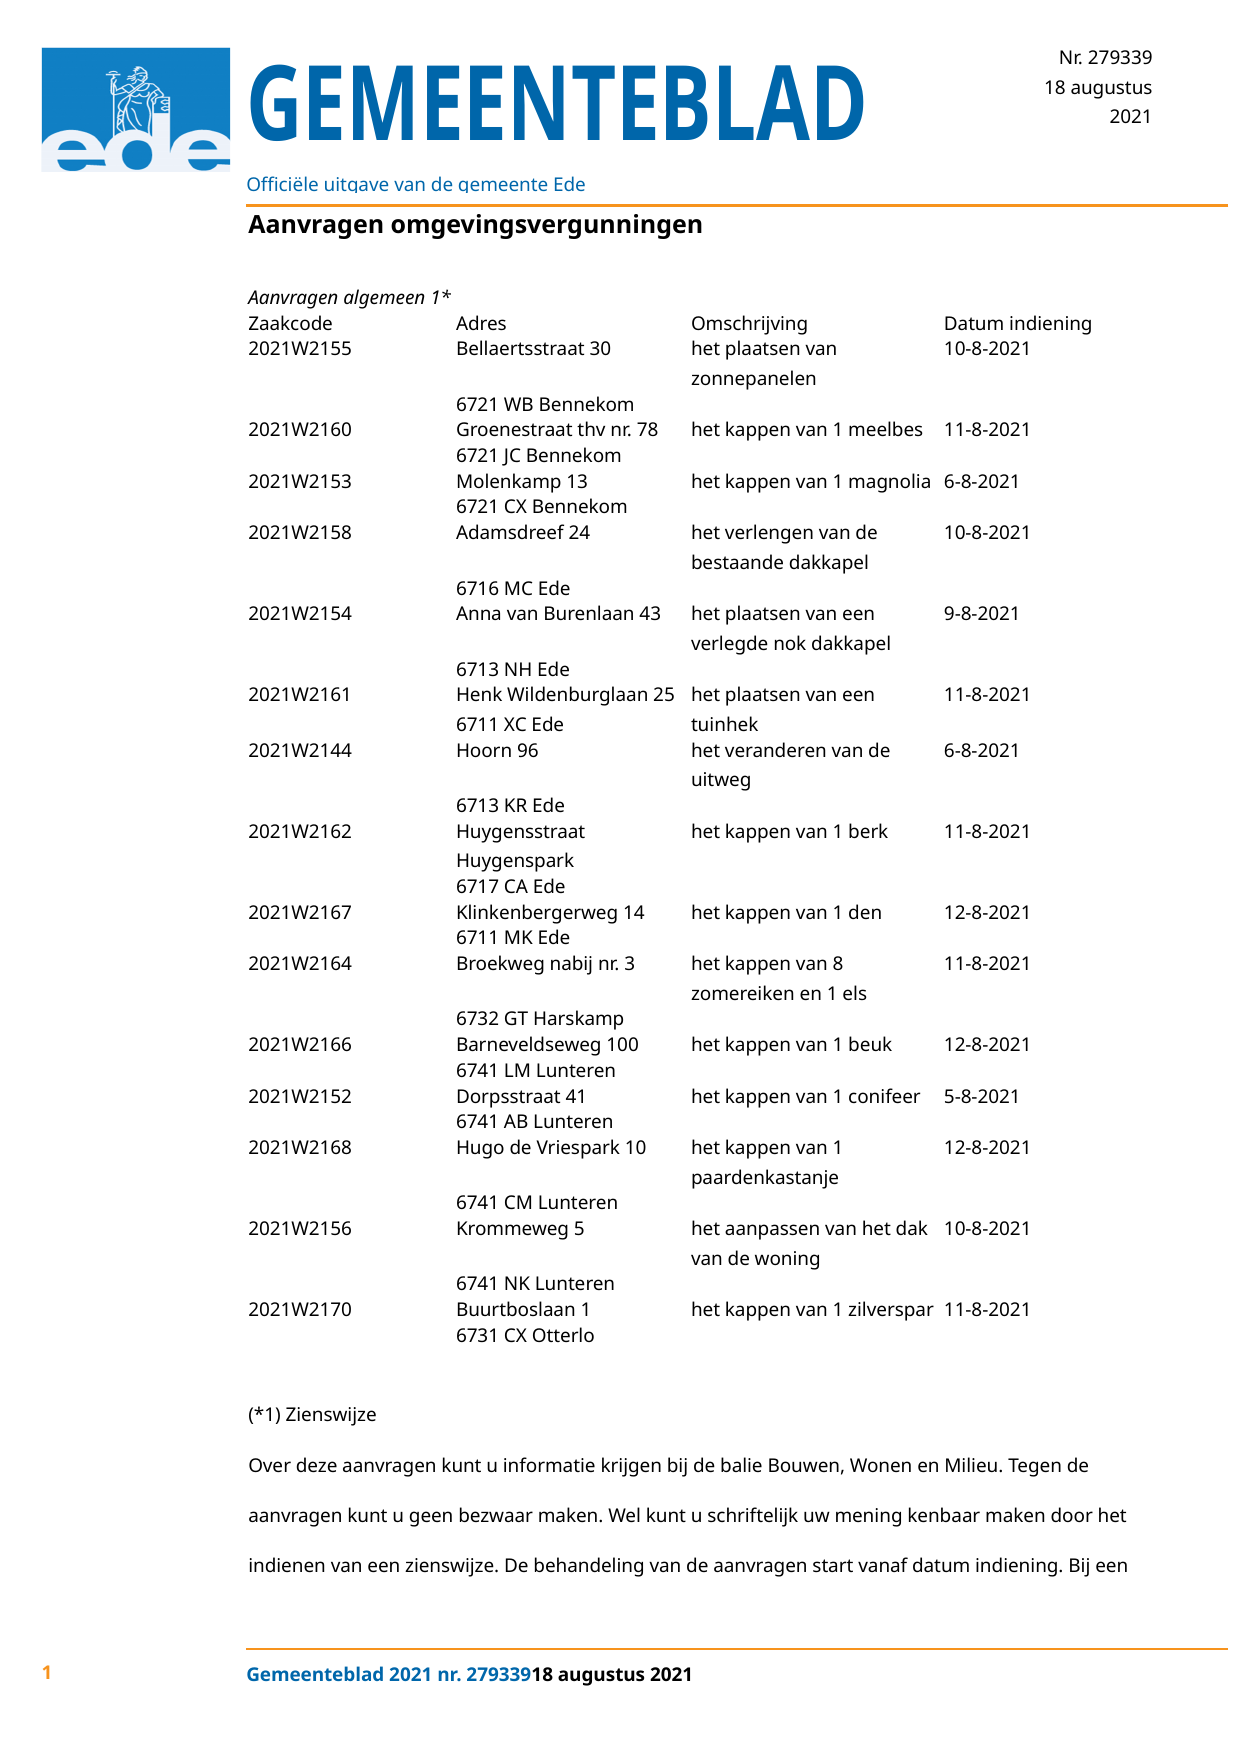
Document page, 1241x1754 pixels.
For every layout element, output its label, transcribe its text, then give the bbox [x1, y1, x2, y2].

table_cell 2021W2156 [248, 1215, 456, 1271]
table_cell [248, 391, 456, 416]
table_cell 6741 AB Lunteren [456, 1109, 691, 1134]
table_cell Huygensstraat Huygenspark [456, 818, 691, 873]
table_cell Adamsdreef 24 [456, 519, 691, 575]
table_cell [944, 1190, 1152, 1215]
text (*1) Zienswijze [248, 1401, 1152, 1427]
table_cell [944, 1109, 1152, 1134]
table_cell 12-8-2021 [944, 899, 1152, 924]
table_cell [248, 656, 456, 681]
table_header Omschrijving [691, 310, 944, 335]
table_cell 6721 CX Bennekom [456, 494, 691, 519]
table_cell [944, 494, 1152, 519]
table_header Zaakcode [248, 310, 456, 335]
table_cell 6741 LM Lunteren [456, 1057, 691, 1083]
table_cell [691, 575, 944, 600]
table_cell 6721 JC Bennekom [456, 442, 691, 468]
table_cell het plaatsen van zonnepanelen [691, 335, 944, 391]
table_cell 2021W2153 [248, 468, 456, 494]
table_cell [248, 494, 456, 519]
table_cell [944, 391, 1152, 416]
table_cell 2021W2170 [248, 1296, 456, 1322]
table_cell 2021W2164 [248, 950, 456, 1006]
table_cell Hugo de Vriespark 10 [456, 1134, 691, 1189]
table_cell [944, 1006, 1152, 1031]
picture [41, 47, 231, 172]
table_cell 11-8-2021 [944, 681, 1152, 737]
table_cell [248, 792, 456, 818]
table_cell 11-8-2021 [944, 818, 1152, 873]
table_cell 6-8-2021 [944, 468, 1152, 494]
text aanvragen kunt u geen bezwaar maken. Wel kunt u schriftelijk uw mening kenbaar maken door het [248, 1502, 1152, 1528]
table_cell 11-8-2021 [944, 416, 1152, 442]
table_cell 6721 WB Bennekom [456, 391, 691, 416]
text indienen van een zienswijze. De behandeling van de aanvragen start vanaf datum indiening. Bij een [248, 1553, 1152, 1578]
table_cell [944, 925, 1152, 950]
table_cell het verlengen van de bestaande dakkapel [691, 519, 944, 575]
table_cell [248, 1190, 456, 1215]
table_cell het kappen van 1 den [691, 899, 944, 924]
table_cell [944, 1271, 1152, 1296]
table_cell 6741 CM Lunteren [456, 1190, 691, 1215]
table_cell 5-8-2021 [944, 1083, 1152, 1108]
table_cell 2021W2160 [248, 416, 456, 442]
table_cell 10-8-2021 [944, 519, 1152, 575]
table_cell Krommeweg 5 [456, 1215, 691, 1271]
table_cell [248, 575, 456, 600]
table_cell Hoorn 96 [456, 737, 691, 792]
table_header Adres [456, 310, 691, 335]
table_cell [691, 442, 944, 468]
table_cell 6713 KR Ede [456, 792, 691, 818]
table_cell het kappen van 1 beuk [691, 1031, 944, 1057]
text Over deze aanvragen kunt u informatie krijgen bij de balie Bouwen, Wonen en Milieu. Tegen de [248, 1452, 1152, 1478]
table_cell het plaatsen van een verlegde nok dakkapel [691, 600, 944, 656]
table_cell het veranderen van de uitweg [691, 737, 944, 792]
table_cell Molenkamp 13 [456, 468, 691, 494]
table_cell 11-8-2021 [944, 950, 1152, 1006]
table_cell het kappen van 1 meelbes [691, 416, 944, 442]
table_cell [691, 792, 944, 818]
table_cell [944, 575, 1152, 600]
table_cell [691, 873, 944, 899]
table_cell [248, 1322, 456, 1348]
table_cell 11-8-2021 [944, 1296, 1152, 1322]
table_cell 6741 NK Lunteren [456, 1271, 691, 1296]
table_cell [944, 656, 1152, 681]
table_cell [691, 1190, 944, 1215]
table_cell Barneveldseweg 100 [456, 1031, 691, 1057]
table_cell 12-8-2021 [944, 1134, 1152, 1189]
table_cell Groenestraat thv nr. 78 [456, 416, 691, 442]
table_cell Buurtboslaan 1 [456, 1296, 691, 1322]
table_cell 9-8-2021 [944, 600, 1152, 656]
table_cell 6731 CX Otterlo [456, 1322, 691, 1348]
table_cell het kappen van 1 magnolia [691, 468, 944, 494]
table_cell [691, 1057, 944, 1083]
table_cell het kappen van 1 berk [691, 818, 944, 873]
table_cell het aanpassen van het dak van de woning [691, 1215, 944, 1271]
table_cell [944, 1322, 1152, 1348]
table_cell [944, 442, 1152, 468]
table_cell 10-8-2021 [944, 1215, 1152, 1271]
table_cell [944, 873, 1152, 899]
table_cell 2021W2161 [248, 681, 456, 737]
table_cell 6716 MC Ede [456, 575, 691, 600]
table_cell 6711 MK Ede [456, 925, 691, 950]
text Aanvragen algemeen 1* [248, 284, 1152, 309]
table_cell 2021W2144 [248, 737, 456, 792]
table_cell Anna van Burenlaan 43 [456, 600, 691, 656]
table_cell Broekweg nabij nr. 3 [456, 950, 691, 1006]
table_cell 2021W2154 [248, 600, 456, 656]
table_cell 10-8-2021 [944, 335, 1152, 391]
table_cell het kappen van 1 paardenkastanje [691, 1134, 944, 1189]
table_cell [691, 1109, 944, 1134]
table_cell 2021W2155 [248, 335, 456, 391]
table_cell [691, 1271, 944, 1296]
table_cell 6713 NH Ede [456, 656, 691, 681]
table_cell [691, 1322, 944, 1348]
table_cell het plaatsen van een tuinhek [691, 681, 944, 737]
table_cell [248, 925, 456, 950]
table_cell 2021W2167 [248, 899, 456, 924]
table_cell Henk Wildenburglaan 25 6711 XC Ede [456, 681, 691, 737]
text Aanvragen omgevingsvergunningen [248, 207, 1152, 241]
table_cell [691, 925, 944, 950]
table_header Datum indiening [944, 310, 1152, 335]
table_cell [248, 442, 456, 468]
table_cell het kappen van 1 zilverspar [691, 1296, 944, 1322]
table_cell [248, 1057, 456, 1083]
table_cell 6732 GT Harskamp [456, 1006, 691, 1031]
table_cell [248, 1006, 456, 1031]
table_cell het kappen van 1 conifeer [691, 1083, 944, 1108]
table_cell [248, 1109, 456, 1134]
table_cell [944, 1057, 1152, 1083]
table_cell 2021W2158 [248, 519, 456, 575]
table_cell 2021W2152 [248, 1083, 456, 1108]
table_cell 6717 CA Ede [456, 873, 691, 899]
table_cell 2021W2166 [248, 1031, 456, 1057]
table_cell 6-8-2021 [944, 737, 1152, 792]
table_cell Dorpsstraat 41 [456, 1083, 691, 1108]
table_cell [691, 656, 944, 681]
table_cell [691, 1006, 944, 1031]
table_cell Klinkenbergerweg 14 [456, 899, 691, 924]
table_cell 2021W2162 [248, 818, 456, 873]
table_cell [248, 1271, 456, 1296]
table_cell 12-8-2021 [944, 1031, 1152, 1057]
table_cell [944, 792, 1152, 818]
table_cell Bellaertsstraat 30 [456, 335, 691, 391]
table_cell [248, 873, 456, 899]
table_cell 2021W2168 [248, 1134, 456, 1189]
table_cell [691, 494, 944, 519]
table_cell het kappen van 8 zomereiken en 1 els [691, 950, 944, 1006]
table_cell [691, 391, 944, 416]
